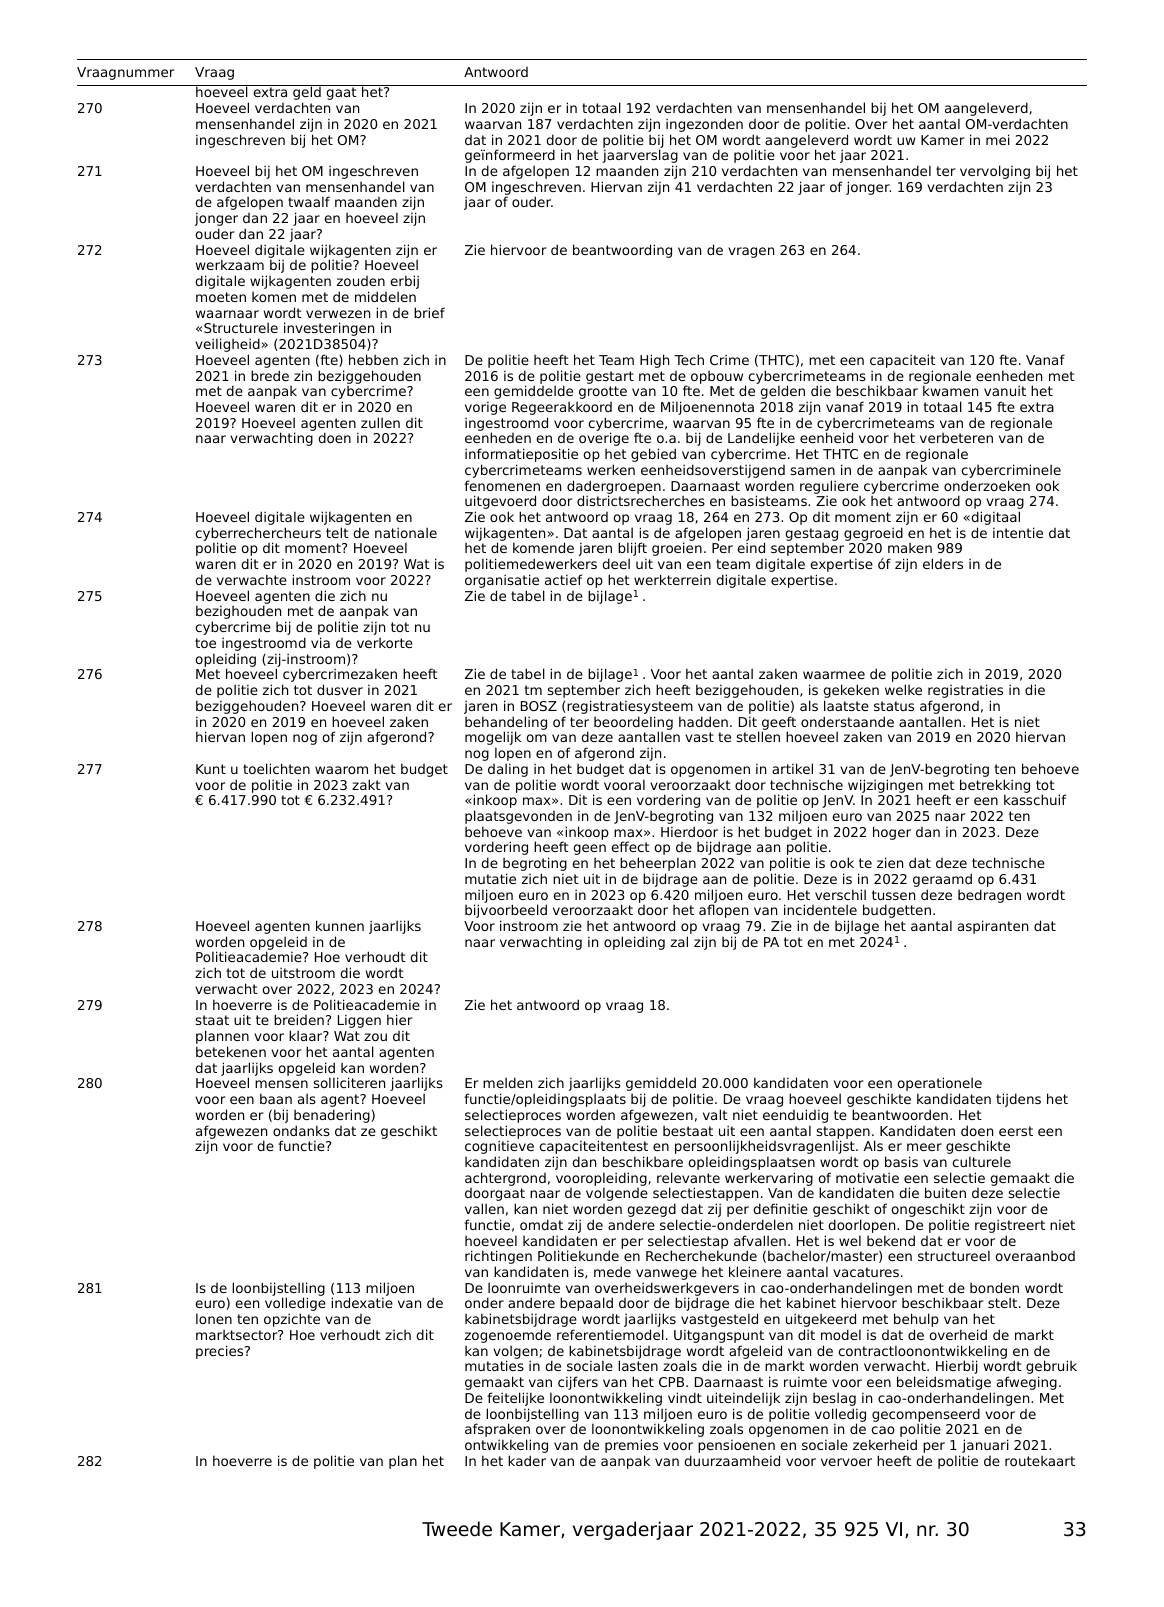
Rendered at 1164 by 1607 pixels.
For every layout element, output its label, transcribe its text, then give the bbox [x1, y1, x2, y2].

table_cell Hoeveel digitale wijkagenten en cyberrechercheurs telt de nationale politie op dit moment? Hoeveel waren dit er in 2020 en 2019? Wat is de verwachte instroom voor 2022? [189, 510, 458, 588]
table_cell De politie heeft het Team High Tech Crime (THTC), met een capaciteit van 120 fte. Vanaf 2016 is de politie gestart met de opbouw cybercrimeteams in de regionale eenheden met een gemiddelde grootte van 10 fte. Met de gelden die beschikbaar kwamen vanuit het vorige Regeerakkoord en de Miljoenennota 2018 zijn vanaf 2019 in totaal 145 fte extra ingestroomd voor cybercrime, waarvan 95 fte in de cybercrimeteams van de regionale eenheden en de overige fte o.a. bij de Landelijke eenheid voor het verbeteren van de informatiepositie op het gebied van cybercrime. Het THTC en de regionale cybercrimeteams werken eenheidsoverstijgend samen in de aanpak van cybercriminele fenomenen en dadergroepen. Daarnaast worden reguliere cybercrime onderzoeken ook uitgevoerd door districtsrecherches en basisteams. Zie ook het antwoord op vraag 274. [458, 353, 1087, 510]
table_cell Hoeveel digitale wijkagenten zijn er werkzaam bij de politie? Hoeveel digitale wijkagenten zouden erbij moeten komen met de middelen waarnaar wordt verwezen in de brief «Structurele investeringen in veiligheid» (2021D38504)? [189, 243, 458, 353]
table_cell 274 [77, 510, 189, 588]
table_cell hoeveel extra geld gaat het? [189, 86, 458, 101]
table_cell De loonruimte van overheidswerkgevers in cao-onderhandelingen met de bonden wordt onder andere bepaald door de bijdrage die het kabinet hiervoor beschikbaar stelt. Deze kabinetsbijdrage wordt jaarlijks vastgesteld en uitgekeerd met behulp van het zogenoemde referentiemodel. Uitgangspunt van dit model is dat de overheid de markt kan volgen; de kabinetsbijdrage wordt afgeleid van de contractloonontwikkeling en de mutaties in de sociale lasten zoals die in de markt worden verwacht. Hierbij wordt gebruik gemaakt van cijfers van het CPB. Daarnaast is ruimte voor een beleidsmatige afweging. De feitelijke loonontwikkeling vindt uiteindelijk zijn beslag in cao-onderhandelingen. Met de loonbijstelling van 113 miljoen euro is de politie volledig gecompenseerd voor de afspraken over de loonontwikkeling zoals opgenomen in de cao politie 2021 en de ontwikkeling van de premies voor pensioenen en sociale zekerheid per 1 januari 2021. [458, 1281, 1087, 1454]
table_cell In hoeverre is de politie van plan het [189, 1454, 458, 1469]
table_cell 271 [77, 164, 189, 242]
table_cell 276 [77, 667, 189, 762]
table_cell Kunt u toelichten waarom het budget voor de politie in 2023 zakt van € 6.417.990 tot € 6.232.491? [189, 762, 458, 919]
table_header Vraag [189, 60, 458, 85]
table_cell De daling in het budget dat is opgenomen in artikel 31 van de JenV-begroting ten behoeve van de politie wordt vooral veroorzaakt door technische wijzigingen met betrekking tot «inkoop max». Dit is een vordering van de politie op JenV. In 2021 heeft er een kasschuif plaatsgevonden in de JenV-begroting van 132 miljoen euro van 2025 naar 2022 ten behoeve van «inkoop max». Hierdoor is het budget in 2022 hoger dan in 2023. Deze vordering heeft geen effect op de bijdrage aan politie. In de begroting en het beheerplan 2022 van politie is ook te zien dat deze technische mutatie zich niet uit in de bijdrage aan de politie. Deze is in 2022 geraamd op 6.431 miljoen euro en in 2023 op 6.420 miljoen euro. Het verschil tussen deze bedragen wordt bijvoorbeeld veroorzaakt door het aflopen van incidentele budgetten. [458, 762, 1087, 919]
table_cell Hoeveel agenten (fte) hebben zich in 2021 in brede zin beziggehouden met de aanpak van cybercrime? Hoeveel waren dit er in 2020 en 2019? Hoeveel agenten zullen dit naar verwachting doen in 2022? [189, 353, 458, 510]
table_cell In hoeverre is de Politieacademie in staat uit te breiden? Liggen hier plannen voor klaar? Wat zou dit betekenen voor het aantal agenten dat jaarlijks opgeleid kan worden? [189, 998, 458, 1076]
table_cell Voor instroom zie het antwoord op vraag 79. Zie in de bijlage het aantal aspiranten dat naar verwachting in opleiding zal zijn bij de PA tot en met 20241. [458, 919, 1087, 997]
table_cell Er melden zich jaarlijks gemiddeld 20.000 kandidaten voor een operationele functie/opleidingsplaats bij de politie. De vraag hoeveel geschikte kandidaten tijdens het selectieproces worden afgewezen, valt niet eenduidig te beantwoorden. Het selectieproces van de politie bestaat uit een aantal stappen. Kandidaten doen eerst een cognitieve capaciteitentest en persoonlijkheidsvragenlijst. Als er meer geschikte kandidaten zijn dan beschikbare opleidingsplaatsen wordt op basis van culturele achtergrond, vooropleiding, relevante werkervaring of motivatie een selectie gemaakt die doorgaat naar de volgende selectiestappen. Van de kandidaten die buiten deze selectie vallen, kan niet worden gezegd dat zij per definitie geschikt of ongeschikt zijn voor de functie, omdat zij de andere selectie-onderdelen niet doorlopen. De politie registreert niet hoeveel kandidaten er per selectiestap afvallen. Het is wel bekend dat er voor de richtingen Politiekunde en Recherchekunde (bachelor/master) een structureel overaanbod van kandidaten is, mede vanwege het kleinere aantal vacatures. [458, 1076, 1087, 1281]
table_cell 279 [77, 998, 189, 1076]
table_cell Zie ook het antwoord op vraag 18, 264 en 273. Op dit moment zijn er 60 «digitaal wijkagenten». Dat aantal is de afgelopen jaren gestaag gegroeid en het is de intentie dat het de komende jaren blijft groeien. Per eind september 2020 maken 989 politiemedewerkers deel uit van een team digitale expertise óf zijn elders in de organisatie actief op het werkterrein digitale expertise. [458, 510, 1087, 588]
table_header Vraagnummer [77, 60, 189, 85]
table_cell In 2020 zijn er in totaal 192 verdachten van mensenhandel bij het OM aangeleverd, waarvan 187 verdachten zijn ingezonden door de politie. Over het aantal OM-verdachten dat in 2021 door de politie bij het OM wordt aangeleverd wordt uw Kamer in mei 2022 geïnformeerd in het jaarverslag van de politie voor het jaar 2021. [458, 101, 1087, 164]
table_cell Zie de tabel in de bijlage1. [458, 589, 1087, 667]
table_cell In de afgelopen 12 maanden zijn 210 verdachten van mensenhandel ter vervolging bij het OM ingeschreven. Hiervan zijn 41 verdachten 22 jaar of jonger. 169 verdachten zijn 23 jaar of ouder. [458, 164, 1087, 242]
table_cell Zie hiervoor de beantwoording van de vragen 263 en 264. [458, 243, 1087, 353]
table_cell Hoeveel bij het OM ingeschreven verdachten van mensenhandel van de afgelopen twaalf maanden zijn jonger dan 22 jaar en hoeveel zijn ouder dan 22 jaar? [189, 164, 458, 242]
table_cell Zie het antwoord op vraag 18. [458, 998, 1087, 1076]
table_cell 282 [77, 1454, 189, 1469]
table_cell Hoeveel verdachten van mensenhandel zijn in 2020 en 2021 ingeschreven bij het OM? [189, 101, 458, 164]
table_cell In het kader van de aanpak van duurzaamheid voor vervoer heeft de politie de routekaart [458, 1454, 1087, 1469]
table_cell 277 [77, 762, 189, 919]
table_cell 275 [77, 589, 189, 667]
table_header Antwoord [458, 60, 1087, 85]
table_cell 278 [77, 919, 189, 997]
table_cell Hoeveel agenten kunnen jaarlijks worden opgeleid in de Politieacademie? Hoe verhoudt dit zich tot de uitstroom die wordt verwacht over 2022, 2023 en 2024? [189, 919, 458, 997]
table_cell Zie de tabel in de bijlage1. Voor het aantal zaken waarmee de politie zich in 2019, 2020 en 2021 tm september zich heeft beziggehouden, is gekeken welke registraties in die jaren in BOSZ (registratiesysteem van de politie) als laatste status afgerond, in behandeling of ter beoordeling hadden. Dit geeft onderstaande aantallen. Het is niet mogelijk om van deze aantallen vast te stellen hoeveel zaken van 2019 en 2020 hiervan nog lopen en of afgerond zijn. [458, 667, 1087, 762]
table_cell 280 [77, 1076, 189, 1281]
table_cell 273 [77, 353, 189, 510]
table_cell Hoeveel agenten die zich nu bezighouden met de aanpak van cybercrime bij de politie zijn tot nu toe ingestroomd via de verkorte opleiding (zij-instroom)? [189, 589, 458, 667]
table_cell 281 [77, 1281, 189, 1454]
table_cell [77, 86, 189, 101]
table_cell Is de loonbijstelling (113 miljoen euro) een volledige indexatie van de lonen ten opzichte van de marktsector? Hoe verhoudt zich dit precies? [189, 1281, 458, 1454]
table_cell Hoeveel mensen solliciteren jaarlijks voor een baan als agent? Hoeveel worden er (bij benadering) afgewezen ondanks dat ze geschikt zijn voor de functie? [189, 1076, 458, 1281]
table_cell [458, 86, 1087, 101]
table_cell 272 [77, 243, 189, 353]
table_cell 270 [77, 101, 189, 164]
table_cell Met hoeveel cybercrimezaken heeft de politie zich tot dusver in 2021 beziggehouden? Hoeveel waren dit er in 2020 en 2019 en hoeveel zaken hiervan lopen nog of zijn afgerond? [189, 667, 458, 762]
